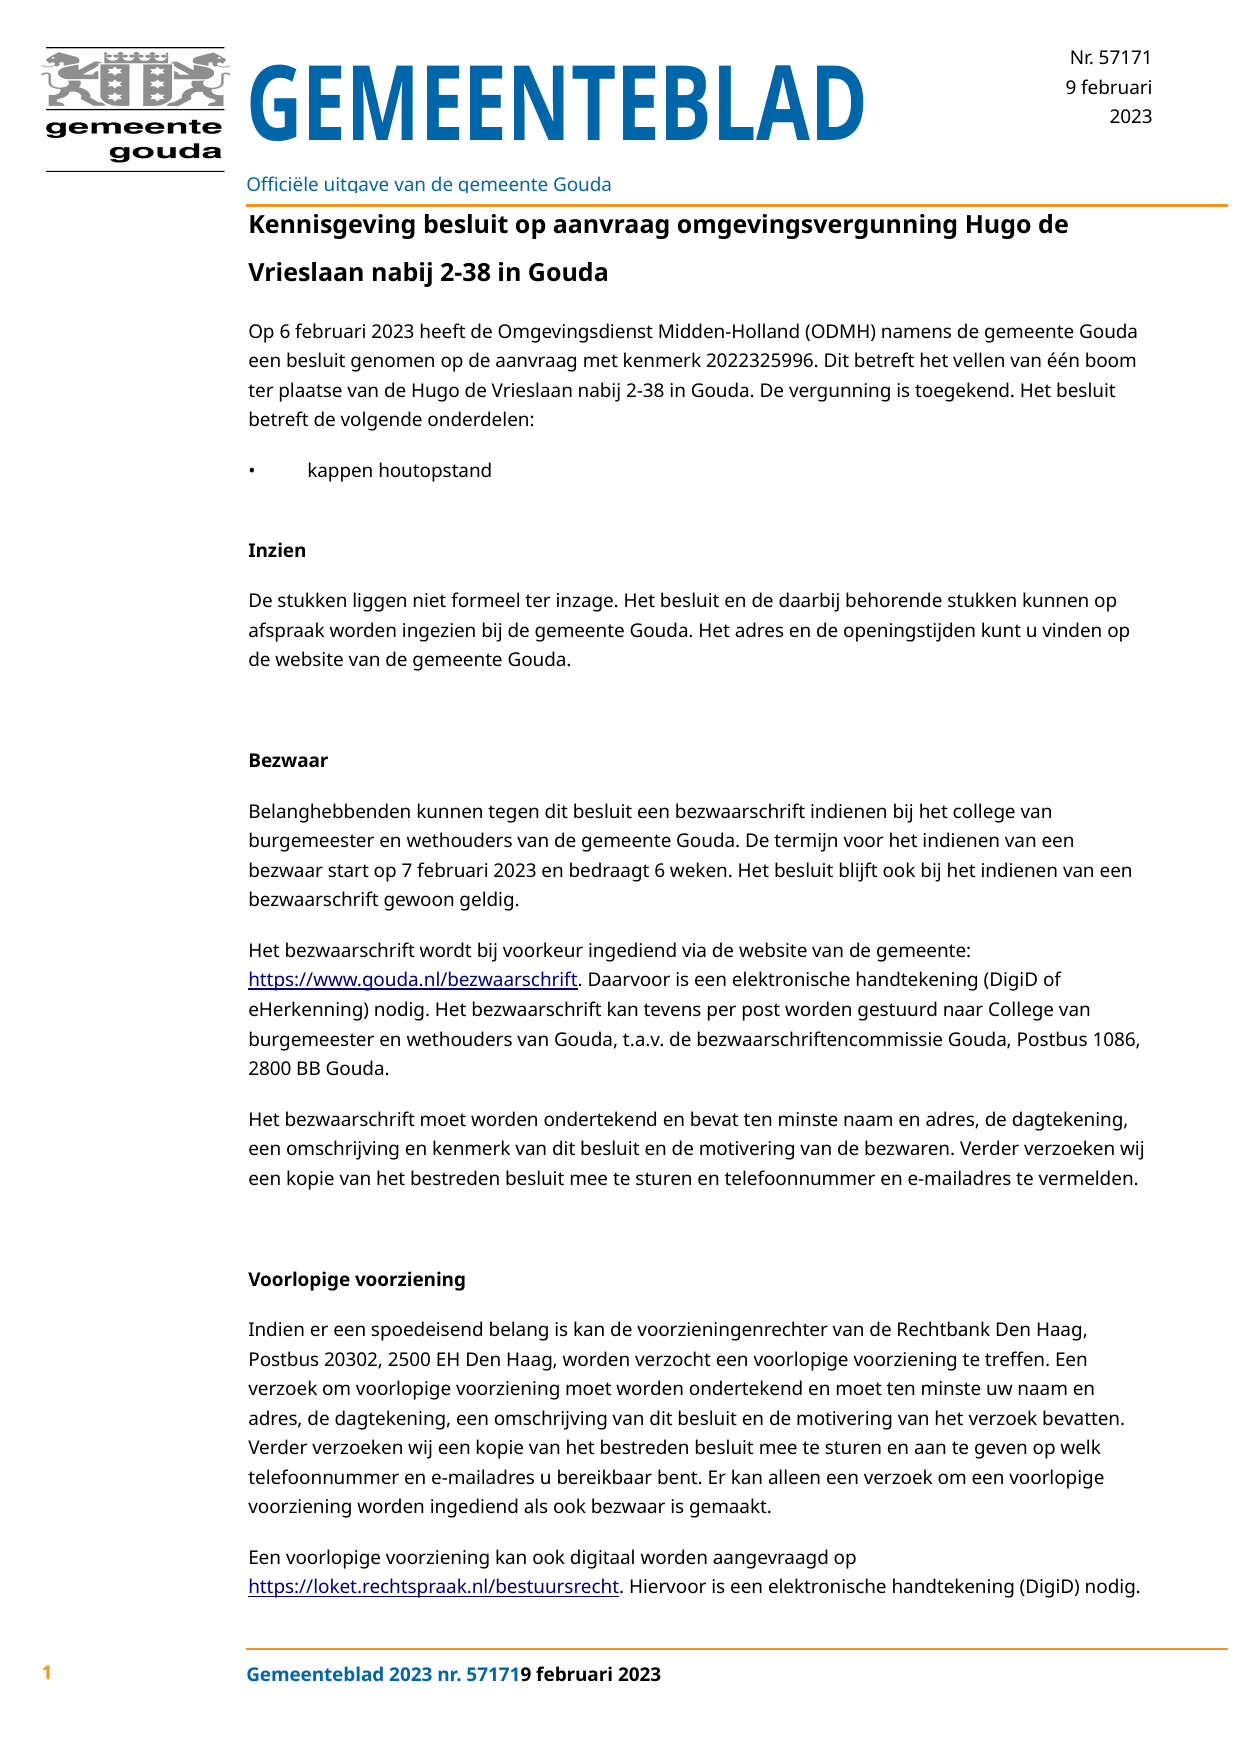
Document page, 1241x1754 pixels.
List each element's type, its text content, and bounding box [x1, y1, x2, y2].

text Indien er een spoedeisend belang is kan de voorzieningenrechter van de Rechtbank Den Haag, Postbus 20302, 2500 EH Den Haag, worden verzocht een voorlopige voorziening te treffen. Een verzoek om voorlopige voorziening moet worden ondertekend en moet ten minste uw naam en adres, de dagtekening, een omschrijving van dit besluit en de motivering van het verzoek bevatten. Verder verzoeken wij een kopie van het bestreden besluit mee te sturen en aan te geven op welk telefoonnummer en e-mailadres u bereikbaar bent. Er kan alleen een verzoek om een voorlopige voorziening worden ingediend als ook bezwaar is gemaakt. [248, 1316, 1152, 1519]
text Voorlopige voorziening [248, 1266, 1152, 1292]
text Inzien [248, 537, 1152, 563]
text Het bezwaarschrift wordt bij voorkeur ingediend via de website van de gemeente: https://www.gouda.nl/bezwaarschrift. Daarvoor is een elektronische handtekening (DigiD of eHerkenning) nodig. Het bezwaarschrift kan tevens per post worden gestuurd naar College van burgemeester en wethouders van Gouda, t.a.v. de bezwaarschriftencommissie Gouda, Postbus 1086, 2800 BB Gouda. [248, 937, 1152, 1081]
text Bezwaar [248, 747, 1152, 773]
picture [41, 47, 231, 172]
text Kennisgeving besluit op aanvraag omgevingsvergunning Hugo de Vrieslaan nabij 2-38 in Gouda [248, 207, 1152, 288]
list kappen houtopstand [248, 457, 1152, 483]
text Het bezwaarschrift moet worden ondertekend en bevat ten minste naam en adres, de dagtekening, een omschrijving en kenmerk van dit besluit en de motivering van de bezwaren. Verder verzoeken wij een kopie van het bestreden besluit mee te sturen en telefoonnummer en e-mailadres te vermelden. [248, 1106, 1152, 1191]
text Op 6 februari 2023 heeft de Omgevingsdienst Midden-Holland (ODMH) namens de gemeente Gouda een besluit genomen op de aanvraag met kenmerk 2022325996. Dit betreft het vellen van één boom ter plaatse van de Hugo de Vrieslaan nabij 2-38 in Gouda. De vergunning is toegekend. Het besluit betreft de volgende onderdelen: [248, 318, 1152, 432]
text Belanghebbenden kunnen tegen dit besluit een bezwaarschrift indienen bij het college van burgemeester en wethouders van de gemeente Gouda. De termijn voor het indienen van een bezwaar start op 7 februari 2023 en bedraagt 6 weken. Het besluit blijft ook bij het indienen van een bezwaarschrift gewoon geldig. [248, 798, 1152, 912]
text Een voorlopige voorziening kan ook digitaal worden aangevraagd op https://loket.rechtspraak.nl/bestuursrecht. Hiervoor is een elektronische handtekening (DigiD) nodig. [248, 1544, 1152, 1599]
text De stukken liggen niet formeel ter inzage. Het besluit en de daarbij behorende stukken kunnen op afspraak worden ingezien bij de gemeente Gouda. Het adres en de openingstijden kunt u vinden op de website van de gemeente Gouda. [248, 587, 1152, 672]
